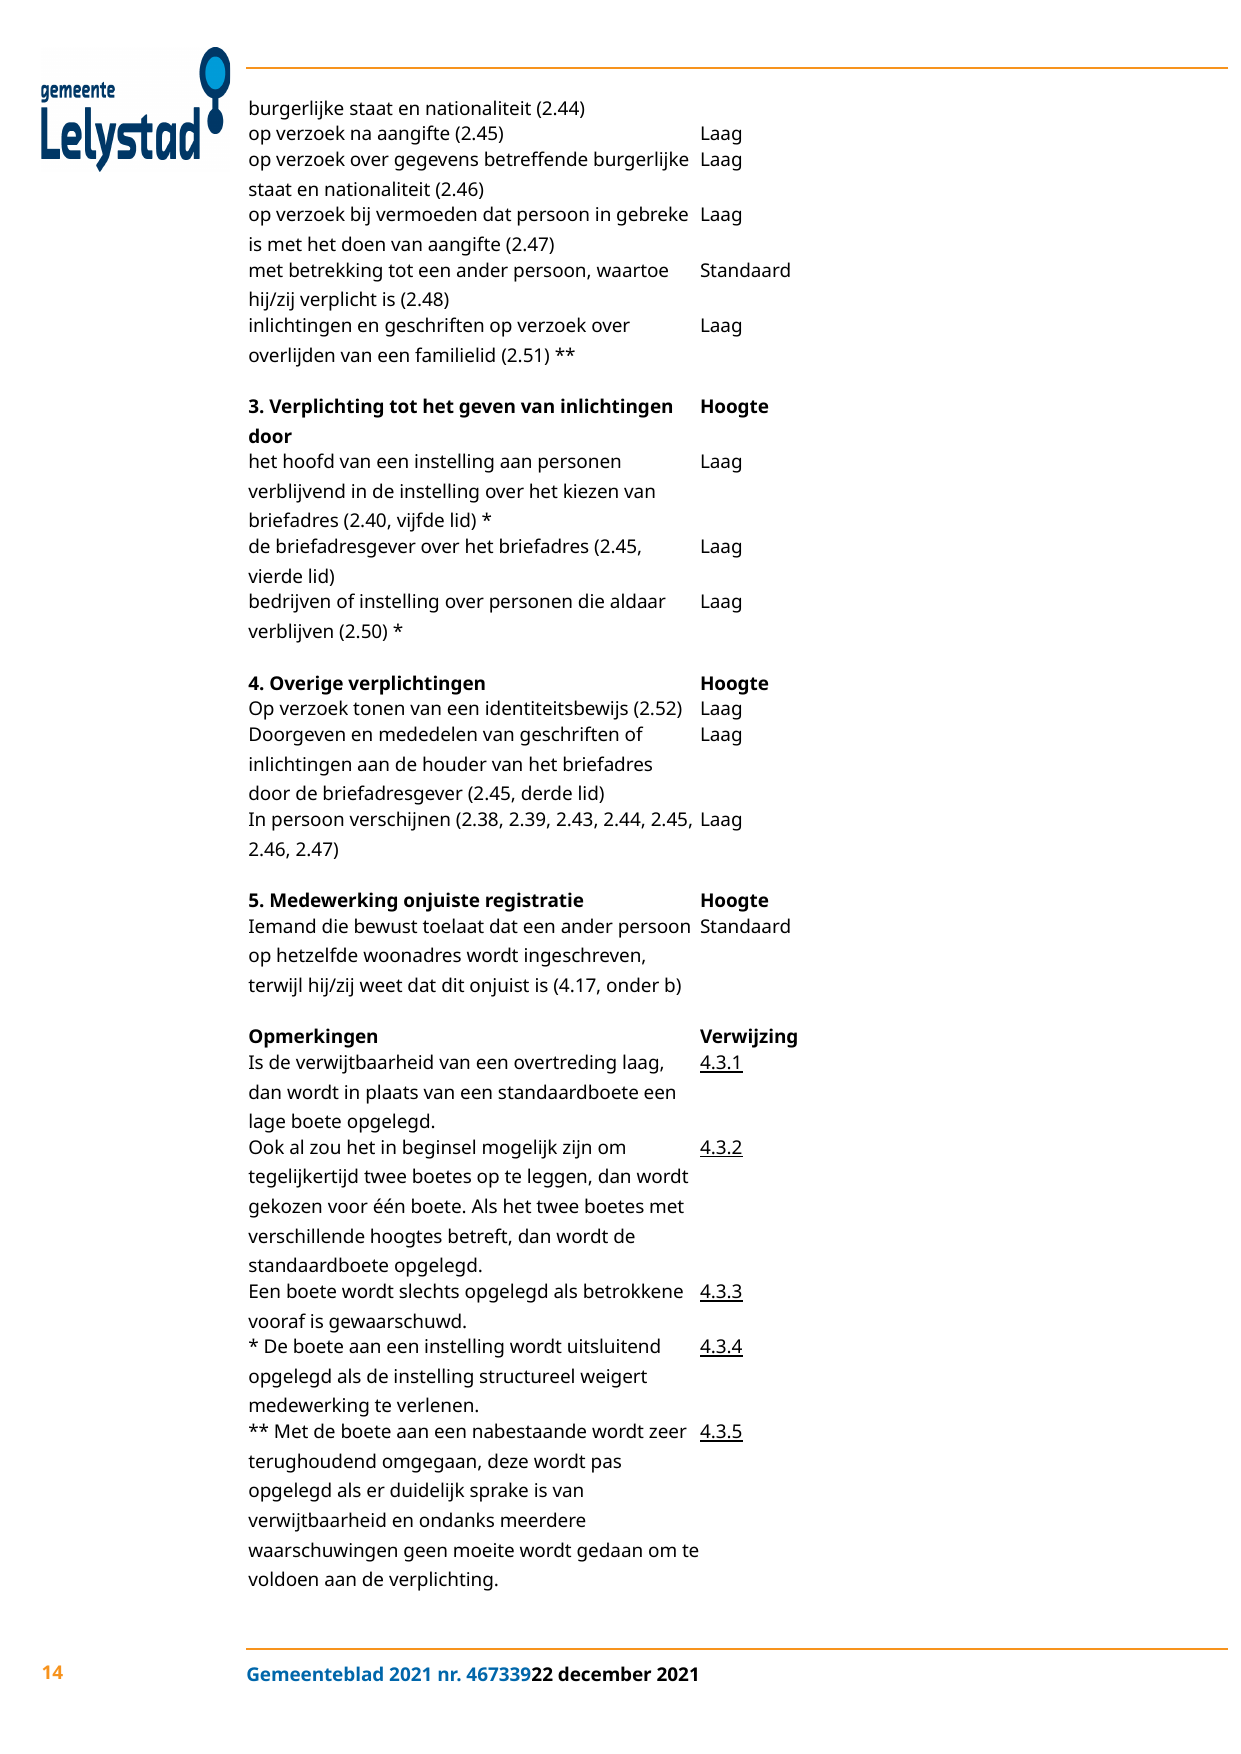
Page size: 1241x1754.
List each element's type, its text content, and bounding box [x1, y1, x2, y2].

picture [41, 47, 231, 172]
table_cell het hoofd van een instelling aan personen verblijvend in de instelling over het kiezen van briefadres (2.40, vijfde lid) * [248, 449, 700, 533]
table_cell Standaard [700, 257, 1152, 312]
table_cell 4.3.2 [700, 1134, 1152, 1278]
table_cell In persoon verschijnen (2.38, 2.39, 2.43, 2.44, 2.45, 2.46, 2.47) [248, 806, 700, 861]
table_cell [700, 95, 1152, 121]
table_cell 4.3.4 [700, 1334, 1152, 1418]
table_cell Laag [700, 202, 1152, 257]
table_cell burgerlijke staat en nationaliteit (2.44) [248, 95, 700, 121]
table_cell Laag [700, 121, 1152, 146]
table_cell Een boete wordt slechts opgelegd als betrokkene vooraf is gewaarschuwd. [248, 1278, 700, 1333]
table_cell Laag [700, 312, 1152, 367]
table_cell Laag [700, 696, 1152, 721]
table_cell op verzoek bij vermoeden dat persoon in gebreke is met het doen van aangifte (2.47) [248, 202, 700, 257]
table_cell [248, 368, 700, 393]
table_cell [700, 998, 1152, 1023]
table_cell Hoogte [700, 670, 1152, 696]
table_cell Laag [700, 806, 1152, 861]
table_cell Laag [700, 534, 1152, 589]
table_cell Laag [700, 146, 1152, 202]
table_cell Ook al zou het in beginsel mogelijk zijn om tegelijkertijd twee boetes op te leggen, dan wordt gekozen voor één boete. Als het twee boetes met verschillende hoogtes betreft, dan wordt de standaardboete opgelegd. [248, 1134, 700, 1278]
table_cell Doorgeven en mededelen van geschriften of inlichtingen aan de houder van het briefadres door de briefadresgever (2.45, derde lid) [248, 721, 700, 806]
table_cell [248, 998, 700, 1023]
table_cell [700, 861, 1152, 887]
table_cell 4. Overige verplichtingen [248, 670, 700, 696]
table_cell ** Met de boete aan een nabestaande wordt zeer terughoudend omgegaan, deze wordt pas opgelegd als er duidelijk sprake is van verwijtbaarheid en ondanks meerdere waarschuwingen geen moeite wordt gedaan om te voldoen aan de verplichting. [248, 1419, 700, 1592]
table_cell op verzoek na aangifte (2.45) [248, 121, 700, 146]
table_cell Laag [700, 721, 1152, 806]
table_cell Hoogte [700, 887, 1152, 913]
table_cell Iemand die bewust toelaat dat een ander persoon op hetzelfde woonadres wordt ingeschreven, terwijl hij/zij weet dat dit onjuist is (4.17, onder b) [248, 913, 700, 998]
table_cell * De boete aan een instelling wordt uitsluitend opgelegd als de instelling structureel weigert medewerking te verlenen. [248, 1334, 700, 1418]
table_cell [248, 861, 700, 887]
table_cell [700, 644, 1152, 670]
table_cell Hoogte [700, 393, 1152, 448]
table_cell op verzoek over gegevens betreffende burgerlijke staat en nationaliteit (2.46) [248, 146, 700, 202]
table_cell Laag [700, 589, 1152, 644]
table_cell Is de verwijtbaarheid van een overtreding laag, dan wordt in plaats van een standaardboete een lage boete opgelegd. [248, 1049, 700, 1134]
table_cell bedrijven of instelling over personen die aldaar verblijven (2.50) * [248, 589, 700, 644]
table_cell Standaard [700, 913, 1152, 998]
table_cell met betrekking tot een ander persoon, waartoe hij/zij verplicht is (2.48) [248, 257, 700, 312]
table_cell [700, 368, 1152, 393]
table_cell 4.3.5 [700, 1419, 1152, 1592]
table_cell Opmerkingen [248, 1024, 700, 1049]
table_cell 3. Verplichting tot het geven van inlichtingen door [248, 393, 700, 448]
table_cell 5. Medewerking onjuiste registratie [248, 887, 700, 913]
table_cell 4.3.3 [700, 1278, 1152, 1333]
table_cell 4.3.1 [700, 1049, 1152, 1134]
table_cell [248, 644, 700, 670]
table_cell inlichtingen en geschriften op verzoek over overlijden van een familielid (2.51) ** [248, 312, 700, 367]
table_cell de briefadresgever over het briefadres (2.45, vierde lid) [248, 534, 700, 589]
table_cell Laag [700, 449, 1152, 533]
table_cell Op verzoek tonen van een identiteitsbewijs (2.52) [248, 696, 700, 721]
table_cell Verwijzing [700, 1024, 1152, 1049]
